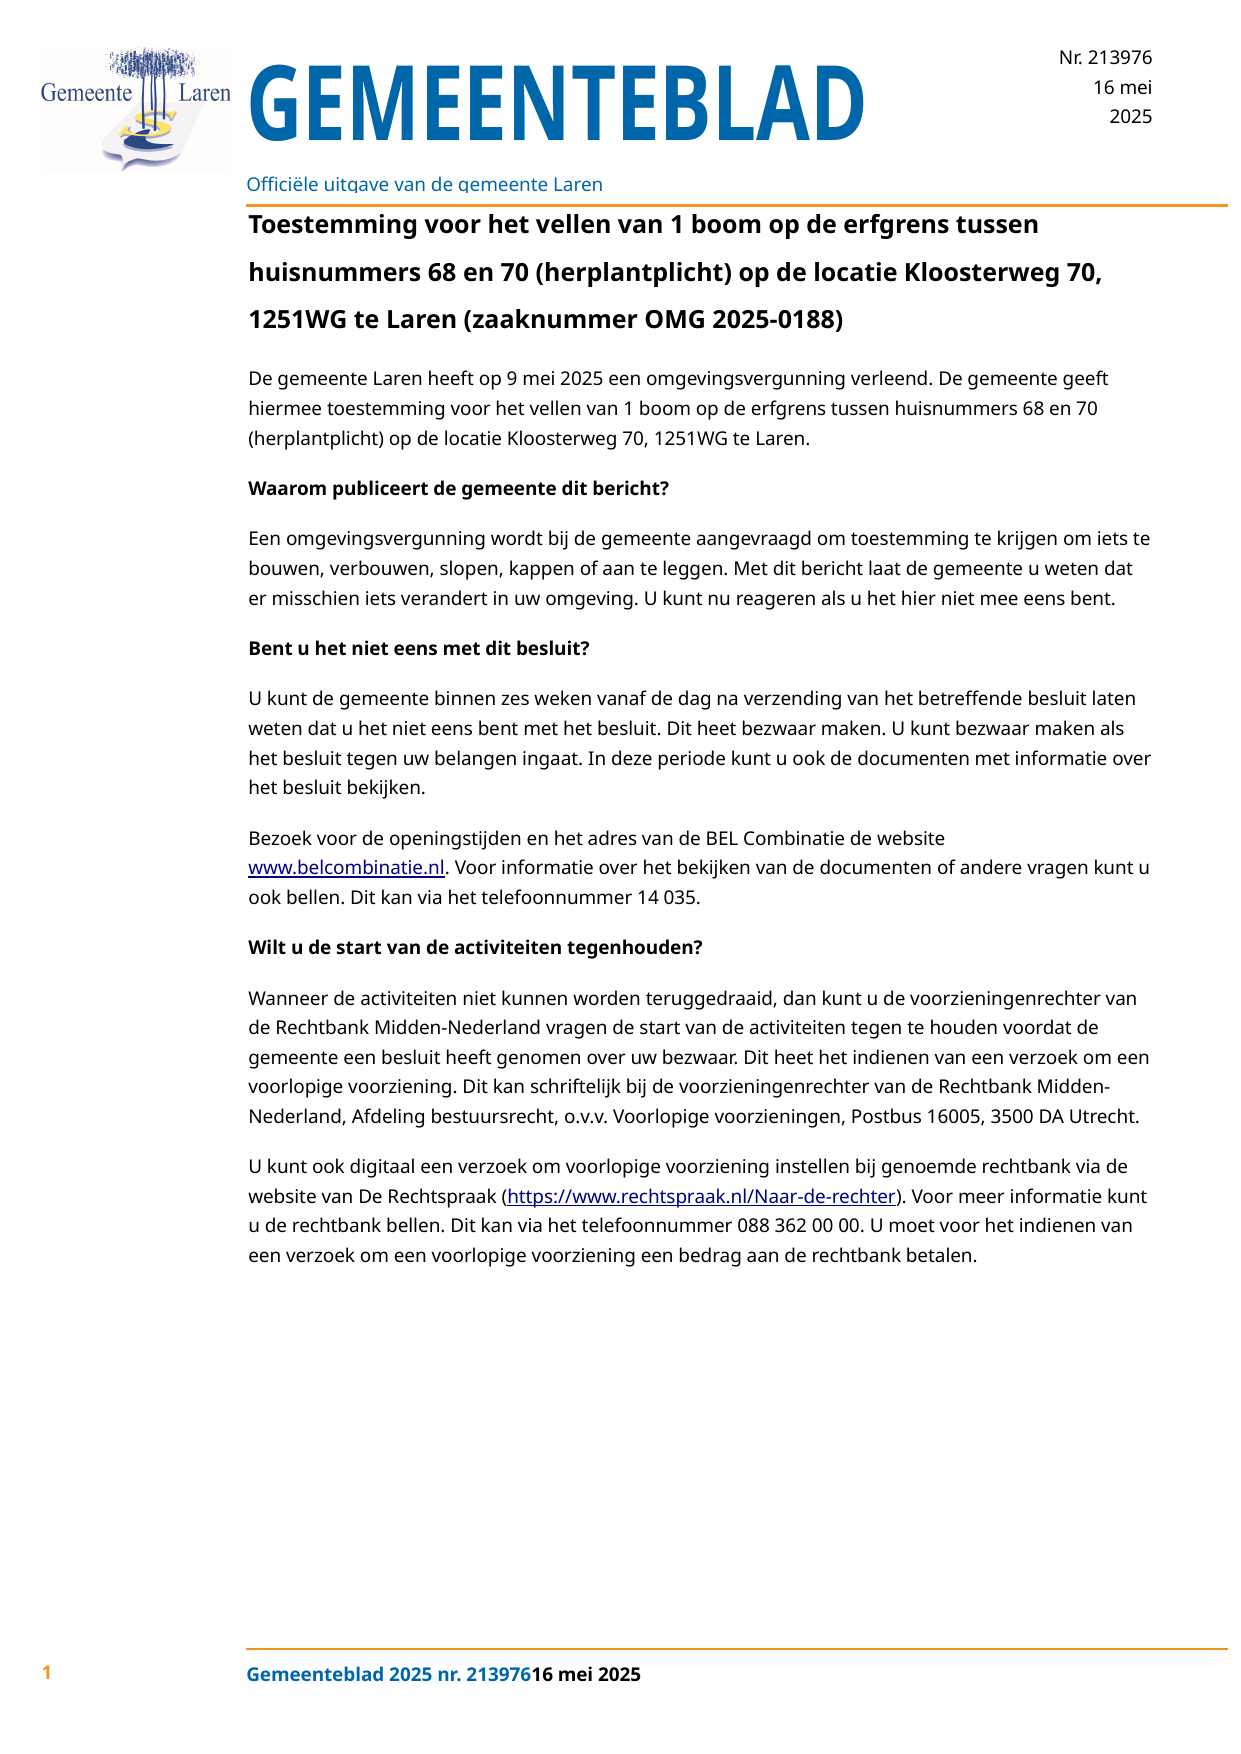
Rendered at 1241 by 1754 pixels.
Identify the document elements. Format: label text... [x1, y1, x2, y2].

text U kunt de gemeente binnen zes weken vanaf de dag na verzending van het betreffende besluit laten weten dat u het niet eens bent met het besluit. Dit heet bezwaar maken. U kunt bezwaar maken als het besluit tegen uw belangen ingaat. In deze periode kunt u ook de documenten met informatie over het besluit bekijken. [248, 686, 1152, 800]
text Toestemming voor het vellen van 1 boom op de erfgrens tussen huisnummers 68 en 70 (herplantplicht) op de locatie Kloosterweg 70, 1251WG te Laren (zaaknummer OMG 2025-0188) [248, 207, 1152, 336]
picture [41, 47, 231, 172]
text Waarom publiceert de gemeente dit bericht? [248, 475, 1152, 501]
text De gemeente Laren heeft op 9 mei 2025 een omgevingsvergunning verleend. De gemeente geeft hiermee toestemming voor het vellen van 1 boom op de erfgrens tussen huisnummers 68 en 70 (herplantplicht) op de locatie Kloosterweg 70, 1251WG te Laren. [248, 366, 1152, 450]
text Een omgevingsvergunning wordt bij de gemeente aangevraagd om toestemming te krijgen om iets te bouwen, verbouwen, slopen, kappen of aan te leggen. Met dit bericht laat de gemeente u weten dat er misschien iets verandert in uw omgeving. U kunt nu reageren als u het hier niet mee eens bent. [248, 526, 1152, 610]
text Wilt u de start van de activiteiten tegenhouden? [248, 934, 1152, 960]
text U kunt ook digitaal een verzoek om voorlopige voorziening instellen bij genoemde rechtbank via de website van De Rechtspraak (https://www.rechtspraak.nl/Naar-de-rechter). Voor meer informatie kunt u de rechtbank bellen. Dit kan via het telefoonnummer 088 362 00 00. U moet voor het indienen van een verzoek om een voorlopige voorziening een bedrag aan de rechtbank betalen. [248, 1153, 1152, 1268]
text Bent u het niet eens met dit besluit? [248, 635, 1152, 661]
text Bezoek voor de openingstijden en het adres van de BEL Combinatie de website www.belcombinatie.nl. Voor informatie over het bekijken van de documenten of andere vragen kunt u ook bellen. Dit kan via het telefoonnummer 14 035. [248, 825, 1152, 909]
text Wanneer de activiteiten niet kunnen worden teruggedraaid, dan kunt u de voorzieningenrechter van de Rechtbank Midden-Nederland vragen de start van de activiteiten tegen te houden voordat de gemeente een besluit heeft genomen over uw bezwaar. Dit heet het indienen van een verzoek om een voorlopige voorziening. Dit kan schriftelijk bij de voorzieningenrechter van de Rechtbank Midden-Nederland, Afdeling bestuursrecht, o.v.v. Voorlopige voorzieningen, Postbus 16005, 3500 DA Utrecht. [248, 985, 1152, 1129]
